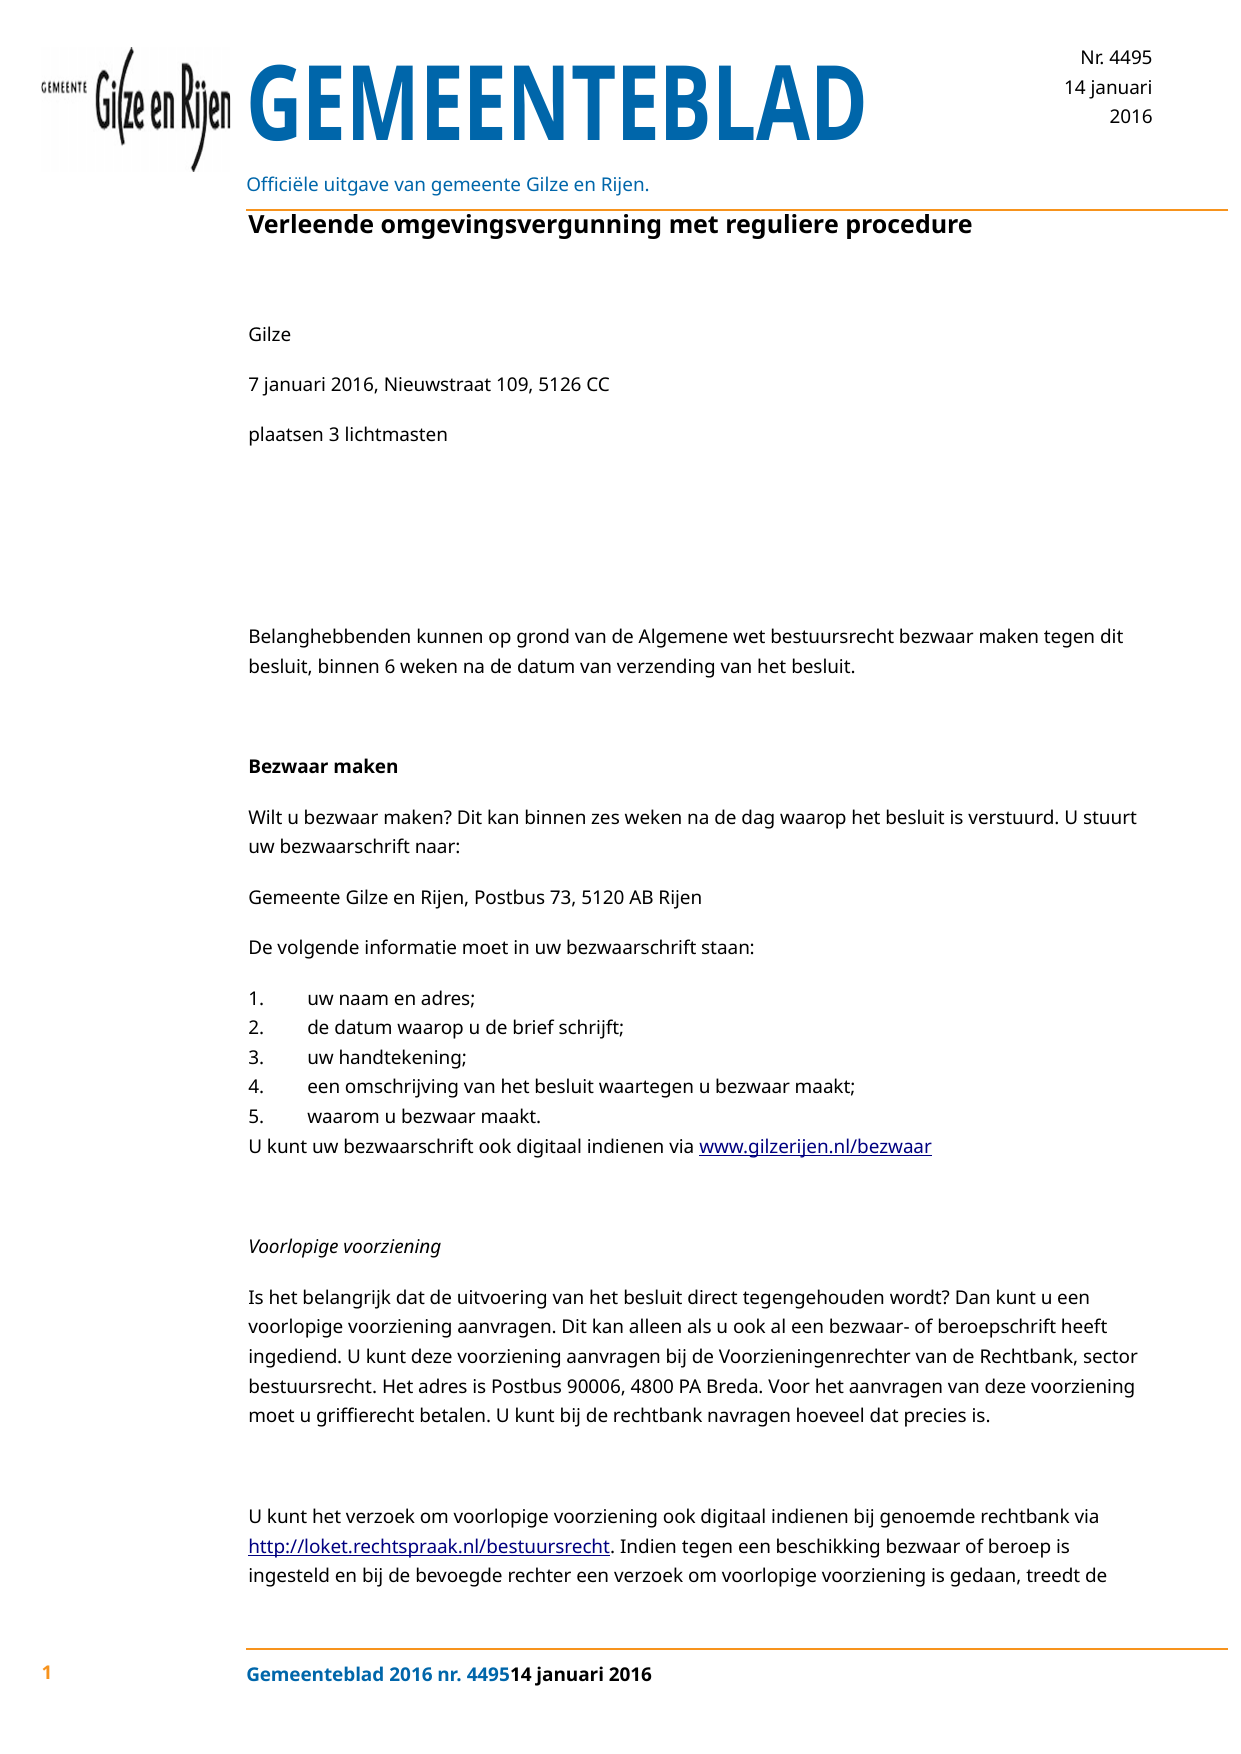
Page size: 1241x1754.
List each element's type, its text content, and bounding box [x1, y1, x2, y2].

text Bezwaar maken [248, 754, 1152, 779]
list uw naam en adres; [248, 985, 1152, 1011]
text Voorlopige voorziening [248, 1234, 1152, 1259]
list uw handtekening; [248, 1044, 1152, 1070]
list een omschrijving van het besluit waartegen u bezwaar maakt; [248, 1074, 1152, 1099]
text U kunt het verzoek om voorlopige voorziening ook digitaal indienen bij genoemde rechtbank via http://loket.rechtspraak.nl/bestuursrecht. Indien tegen een beschikking bezwaar of beroep is ingesteld en bij de bevoegde rechter een verzoek om voorlopige voorziening is gedaan, treedt de [248, 1503, 1152, 1588]
text Gemeente Gilze en Rijen, Postbus 73, 5120 AB Rijen [248, 884, 1152, 910]
text De volgende informatie moet in uw bezwaarschrift staan: [248, 934, 1152, 960]
text U kunt uw bezwaarschrift ook digitaal indienen via www.gilzerijen.nl/bezwaar [248, 1133, 1152, 1158]
text 7 januari 2016, Nieuwstraat 109, 5126 CC [248, 371, 1152, 397]
text Wilt u bezwaar maken? Dit kan binnen zes weken na de dag waarop het besluit is verstuurd. U stuurt uw bezwaarschrift naar: [248, 804, 1152, 859]
text Gilze [248, 321, 1152, 346]
picture [41, 47, 231, 172]
text plaatsen 3 lichtmasten [248, 422, 1152, 447]
list waarom u bezwaar maakt. [248, 1103, 1152, 1129]
text Verleende omgevingsvergunning met reguliere procedure [248, 211, 1152, 241]
text Is het belangrijk dat de uitvoering van het besluit direct tegengehouden wordt? Dan kunt u een voorlopige voorziening aanvragen. Dit kan alleen als u ook al een bezwaar- of beroepschrift heeft ingediend. U kunt deze voorziening aanvragen bij de Voorzieningenrechter van de Rechtbank, sector bestuursrecht. Het adres is Postbus 90006, 4800 PA Breda. Voor het aanvragen van deze voorziening moet u griffierecht betalen. U kunt bij de rechtbank navragen hoeveel dat precies is. [248, 1284, 1152, 1428]
text Belanghebbenden kunnen op grond van de Algemene wet bestuursrecht bezwaar maken tegen dit besluit, binnen 6 weken na de datum van verzending van het besluit. [248, 623, 1152, 678]
list de datum waarop u de brief schrijft; [248, 1014, 1152, 1040]
